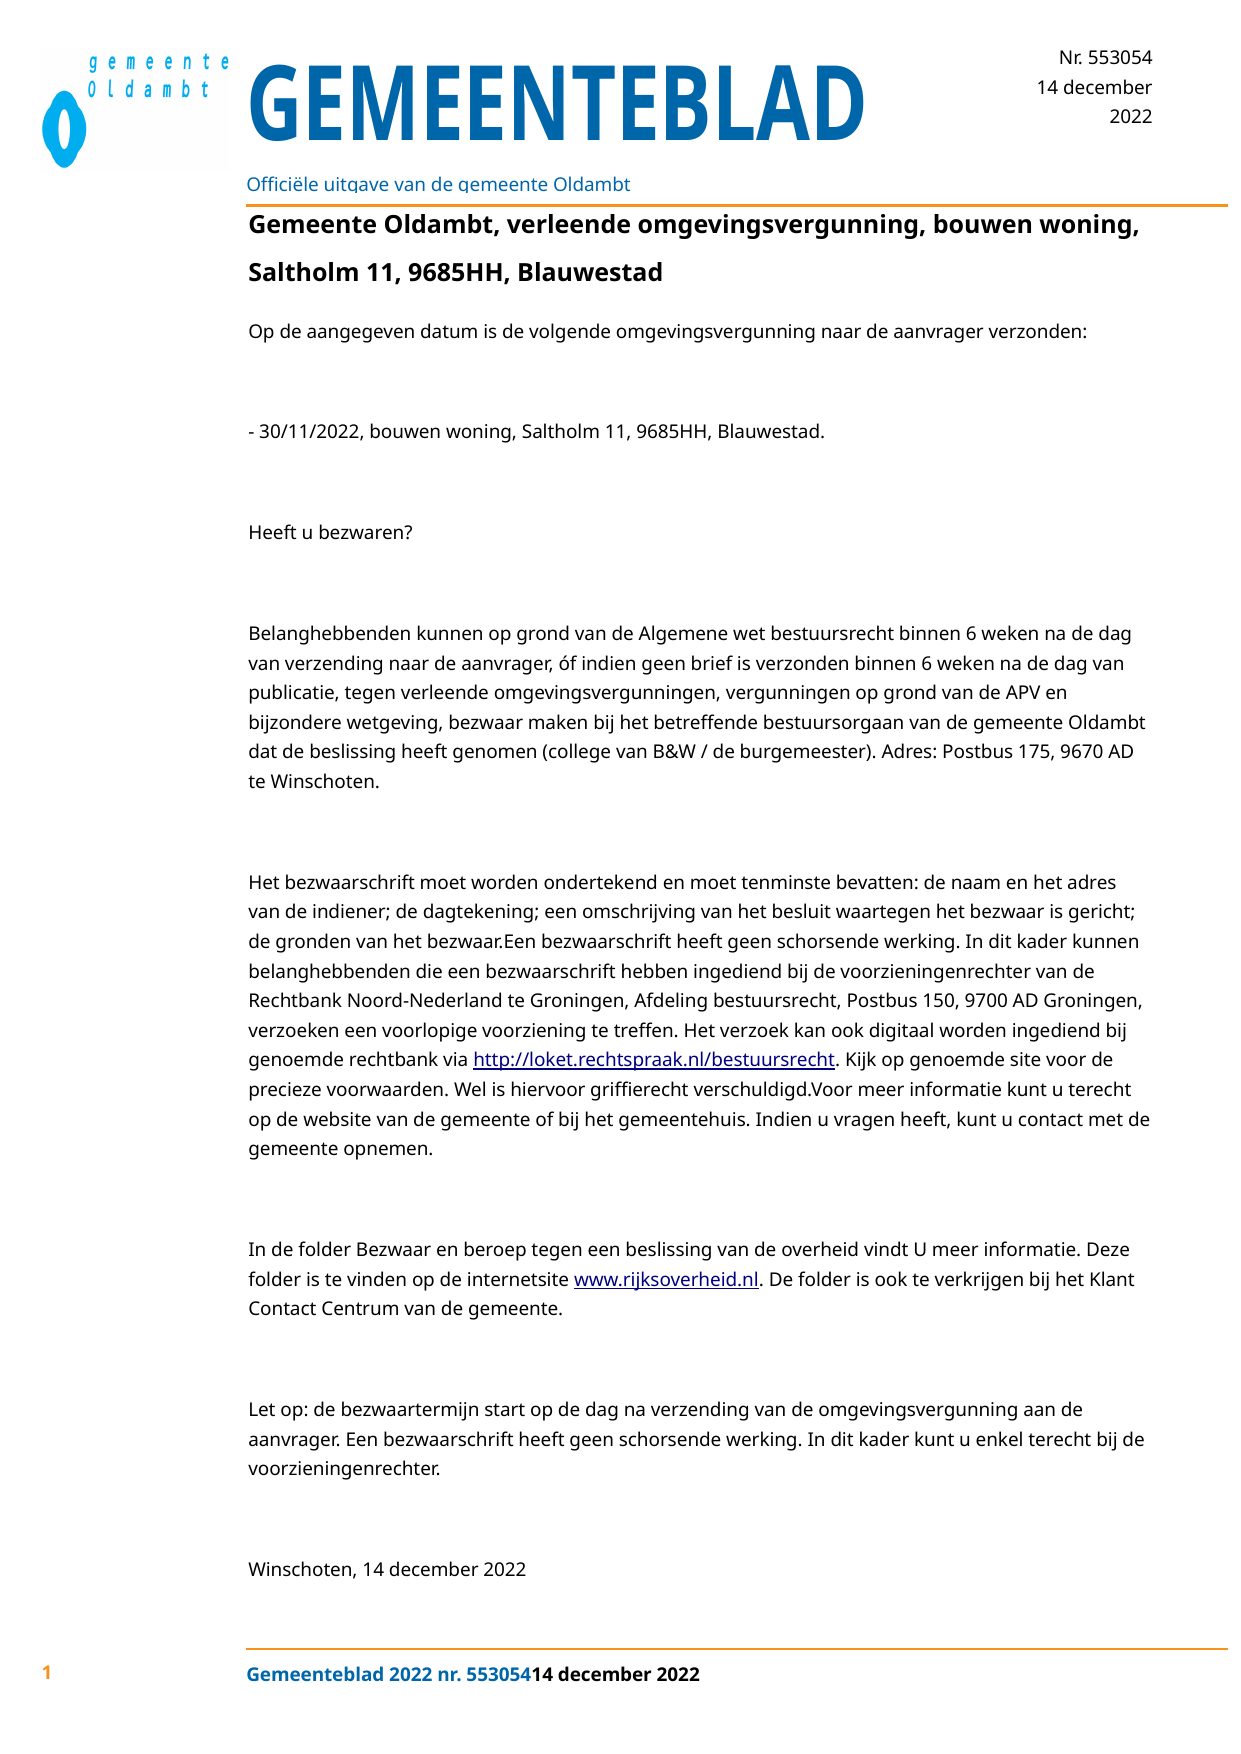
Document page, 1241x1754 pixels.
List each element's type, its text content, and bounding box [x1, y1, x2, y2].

text Het bezwaarschrift moet worden ondertekend en moet tenminste bevatten: de naam en het adres van de indiener; de dagtekening; een omschrijving van het besluit waartegen het bezwaar is gericht; de gronden van het bezwaar.Een bezwaarschrift heeft geen schorsende werking. In dit kader kunnen belanghebbenden die een bezwaarschrift hebben ingediend bij de voorzieningenrechter van de Rechtbank Noord-Nederland te Groningen, Afdeling bestuursrecht, Postbus 150, 9700 AD Groningen, verzoeken een voorlopige voorziening te treffen. Het verzoek kan ook digitaal worden ingediend bij genoemde rechtbank via http://loket.rechtspraak.nl/bestuursrecht. Kijk op genoemde site voor de precieze voorwaarden. Wel is hiervoor griffierecht verschuldigd.Voor meer informatie kunt u terecht op de website van de gemeente of bij het gemeentehuis. Indien u vragen heeft, kunt u contact met de gemeente opnemen. [248, 869, 1152, 1161]
text Let op: de bezwaartermijn start op de dag na verzending van de omgevingsvergunning aan de aanvrager. Een bezwaarschrift heeft geen schorsende werking. In dit kader kunt u enkel terecht bij de voorzieningenrechter. [248, 1396, 1152, 1481]
text Belanghebbenden kunnen op grond van de Algemene wet bestuursrecht binnen 6 weken na de dag van verzending naar de aanvrager, óf indien geen brief is verzonden binnen 6 weken na de dag van publicatie, tegen verleende omgevingsvergunningen, vergunningen op grond van de APV en bijzondere wetgeving, bezwaar maken bij het betreffende bestuursorgaan van de gemeente Oldambt dat de beslissing heeft genomen (college van B&W / de burgemeester). Adres: Postbus 175, 9670 AD te Winschoten. [248, 620, 1152, 794]
text - 30/11/2022, bouwen woning, Saltholm 11, 9685HH, Blauwestad. [248, 419, 1152, 444]
text Heeft u bezwaren? [248, 519, 1152, 545]
text In de folder Bezwaar en beroep tegen een beslissing van de overheid vindt U meer informatie. Deze folder is te vinden op de internetsite www.rijksoverheid.nl. De folder is ook te verkrijgen bij het Klant Contact Centrum van de gemeente. [248, 1236, 1152, 1321]
picture [41, 47, 231, 172]
text Gemeente Oldambt, verleende omgevingsvergunning, bouwen woning, Saltholm 11, 9685HH, Blauwestad [248, 207, 1152, 288]
text Op de aangegeven datum is de volgende omgevingsvergunning naar de aanvrager verzonden: [248, 318, 1152, 344]
text Winschoten, 14 december 2022 [248, 1556, 1152, 1582]
